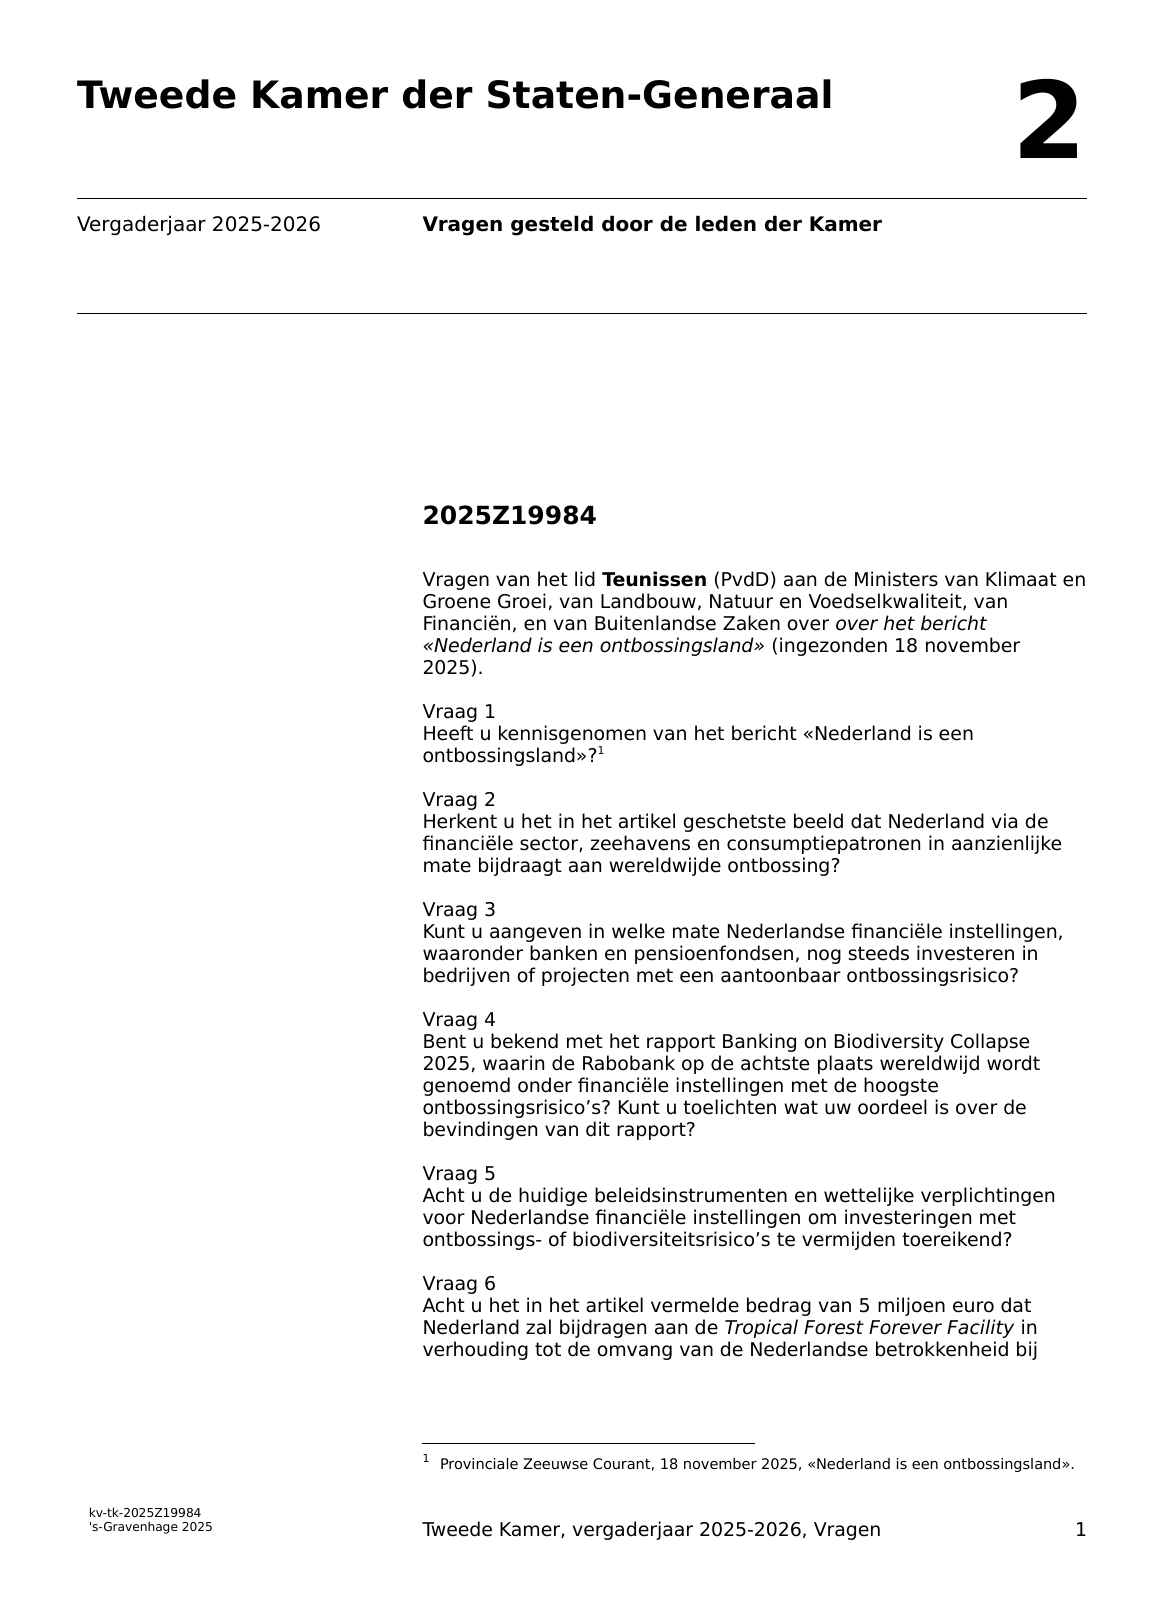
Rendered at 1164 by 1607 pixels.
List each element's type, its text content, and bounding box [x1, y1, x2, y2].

text Provinciale Zeeuwse Courant, 18 november 2025, «Nederland is een ontbossingsland». [422, 1452, 1087, 1474]
text Heeft u kennisgenomen van het bericht «Nederland is een ontbossingsland»? [422, 723, 1087, 767]
text Vraag 1 [422, 701, 1087, 723]
text Vraag 4 [422, 1009, 1087, 1031]
text Bent u bekend met het rapport Banking on Biodiversity Collapse 2025, waarin de Rabobank op de achtste plaats wereldwijd wordt genoemd onder financiële instellingen met de hoogste ontbossingsrisico’s? Kunt u toelichten wat uw oordeel is over de bevindingen van dit rapport? [422, 1031, 1087, 1141]
text Acht u de huidige beleidsinstrumenten en wettelijke verplichtingen voor Nederlandse financiële instellingen om investeringen met ontbossings- of biodiversiteitsrisico’s te vermijden toereikend? [422, 1185, 1087, 1251]
text 's-Gravenhage 2025 [88, 1520, 323, 1534]
text Vraag 5 [422, 1163, 1087, 1185]
table_header Tweede Kamer der Staten-Generaal [77, 59, 886, 198]
table_cell Vragen gesteld door de leden der Kamer [422, 199, 1087, 313]
text Vraag 2 [422, 789, 1087, 811]
text Vraag 6 [422, 1273, 1087, 1295]
text Herkent u het in het artikel geschetste beeld dat Nederland via de financiële sector, zeehavens en consumptiepatronen in aanzienlijke mate bijdraagt aan wereldwijde ontbossing? [422, 811, 1087, 877]
table_header 2 [886, 59, 1087, 198]
text Kunt u aangeven in welke mate Nederlandse financiële instellingen, waaronder banken en pensioenfondsen, nog steeds investeren in bedrijven of projecten met een aantoonbaar ontbossingsrisico? [422, 921, 1087, 987]
text Vragen van het lid Teunissen (PvdD) aan de Ministers van Klimaat en Groene Groei, van Landbouw, Natuur en Voedselkwaliteit, van Financiën, en van Buitenlandse Zaken over over het bericht «Nederland is een ontbossingsland» (ingezonden 18 november 2025). [422, 569, 1087, 679]
table_cell Vergaderjaar 2025-2026 [77, 199, 422, 313]
text kv-tk-2025Z19984 [88, 1506, 323, 1520]
text 2025Z19984 [422, 501, 1087, 531]
text Acht u het in het artikel vermelde bedrag van 5 miljoen euro dat Nederland zal bijdragen aan de Tropical Forest Forever Facility in verhouding tot de omvang van de Nederlandse betrokkenheid bij [422, 1295, 1087, 1361]
text Vraag 3 [422, 899, 1087, 921]
